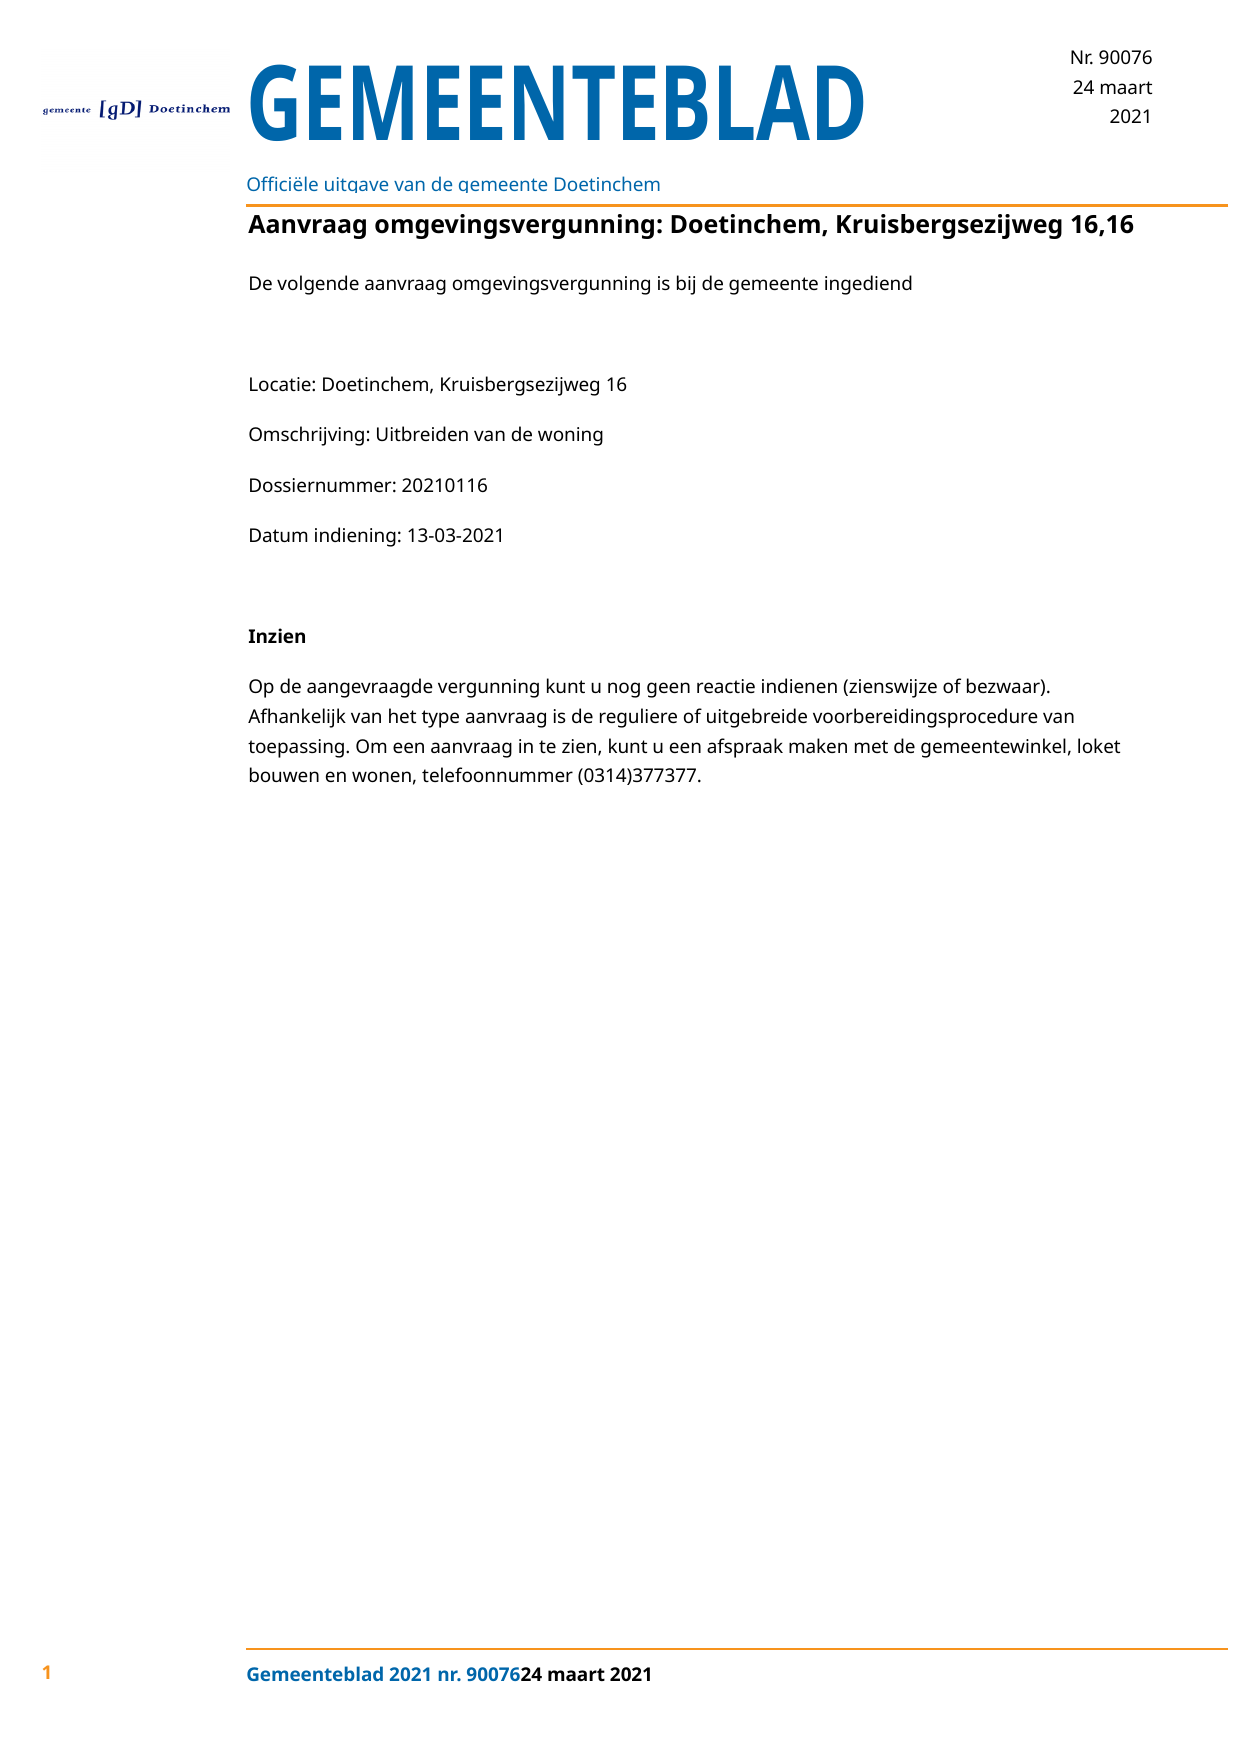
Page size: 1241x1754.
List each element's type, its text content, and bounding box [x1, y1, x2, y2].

text Datum indiening: 13-03-2021 [248, 522, 1152, 548]
text Omschrijving: Uitbreiden van de woning [248, 422, 1152, 447]
picture [41, 47, 231, 172]
text Locatie: Doetinchem, Kruisbergsezijweg 16 [248, 371, 1152, 397]
text Dossiernummer: 20210116 [248, 472, 1152, 498]
text De volgende aanvraag omgevingsvergunning is bij de gemeente ingediend [248, 270, 1152, 296]
text Op de aangevraagde vergunning kunt u nog geen reactie indienen (zienswijze of bezwaar). Afhankelijk van het type aanvraag is de reguliere of uitgebreide voorbereidingsprocedure van toepassing. Om een aanvraag in te zien, kunt u een afspraak maken met de gemeentewinkel, loket bouwen en wonen, telefoonnummer (0314)377377. [248, 674, 1152, 788]
text Inzien [248, 623, 1152, 649]
text Aanvraag omgevingsvergunning: Doetinchem, Kruisbergsezijweg 16,16 [248, 207, 1152, 241]
